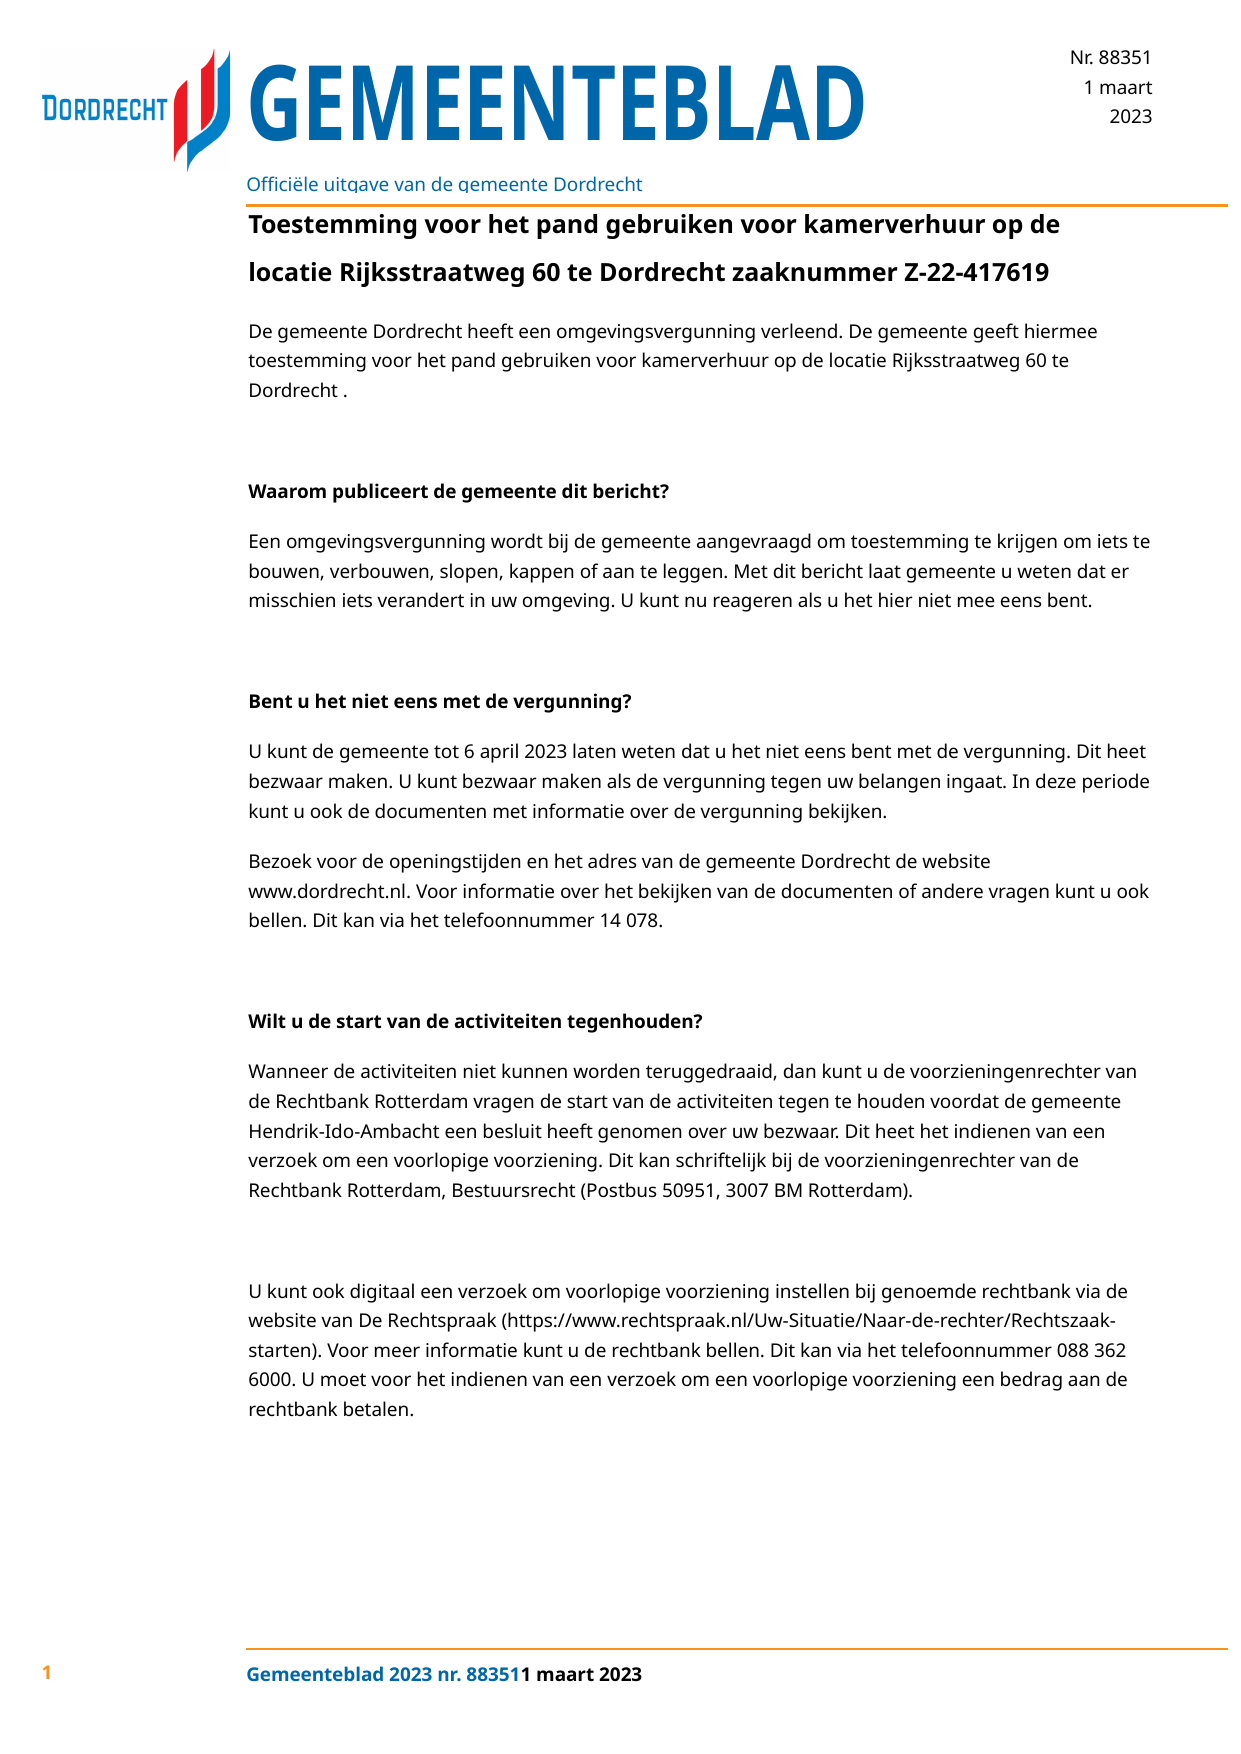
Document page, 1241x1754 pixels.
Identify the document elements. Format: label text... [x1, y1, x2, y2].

text U kunt de gemeente tot 6 april 2023 laten weten dat u het niet eens bent met de vergunning. Dit heet bezwaar maken. U kunt bezwaar maken als de vergunning tegen uw belangen ingaat. In deze periode kunt u ook de documenten met informatie over de vergunning bekijken. [248, 739, 1152, 824]
text Bezoek voor de openingstijden en het adres van de gemeente Dordrecht de website www.dordrecht.nl. Voor informatie over het bekijken van de documenten of andere vragen kunt u ook bellen. Dit kan via het telefoonnummer 14 078. [248, 848, 1152, 933]
text U kunt ook digitaal een verzoek om voorlopige voorziening instellen bij genoemde rechtbank via de website van De Rechtspraak (https://www.rechtspraak.nl/Uw-Situatie/Naar-de-rechter/Rechtszaak-starten). Voor meer informatie kunt u de rechtbank bellen. Dit kan via het telefoonnummer 088 362 6000. U moet voor het indienen van een verzoek om een voorlopige voorziening een bedrag aan de rechtbank betalen. [248, 1278, 1152, 1422]
text Wilt u de start van de activiteiten tegenhouden? [248, 1008, 1152, 1034]
text Toestemming voor het pand gebruiken voor kamerverhuur op de locatie Rijksstraatweg 60 te Dordrecht zaaknummer Z-22-417619 [248, 207, 1152, 288]
picture [41, 47, 231, 172]
text Waarom publiceert de gemeente dit bericht? [248, 478, 1152, 504]
text Een omgevingsvergunning wordt bij de gemeente aangevraagd om toestemming te krijgen om iets te bouwen, verbouwen, slopen, kappen of aan te leggen. Met dit bericht laat gemeente u weten dat er misschien iets verandert in uw omgeving. U kunt nu reageren als u het hier niet mee eens bent. [248, 528, 1152, 613]
text Wanneer de activiteiten niet kunnen worden teruggedraaid, dan kunt u de voorzieningenrechter van de Rechtbank Rotterdam vragen de start van de activiteiten tegen te houden voordat de gemeente Hendrik-Ido-Ambacht een besluit heeft genomen over uw bezwaar. Dit heet het indienen van een verzoek om een voorlopige voorziening. Dit kan schriftelijk bij de voorzieningenrechter van de Rechtbank Rotterdam, Bestuursrecht (Postbus 50951, 3007 BM Rotterdam). [248, 1059, 1152, 1203]
text De gemeente Dordrecht heeft een omgevingsvergunning verleend. De gemeente geeft hiermee toestemming voor het pand gebruiken voor kamerverhuur op de locatie Rijksstraatweg 60 te Dordrecht . [248, 318, 1152, 403]
text Bent u het niet eens met de vergunning? [248, 688, 1152, 714]
